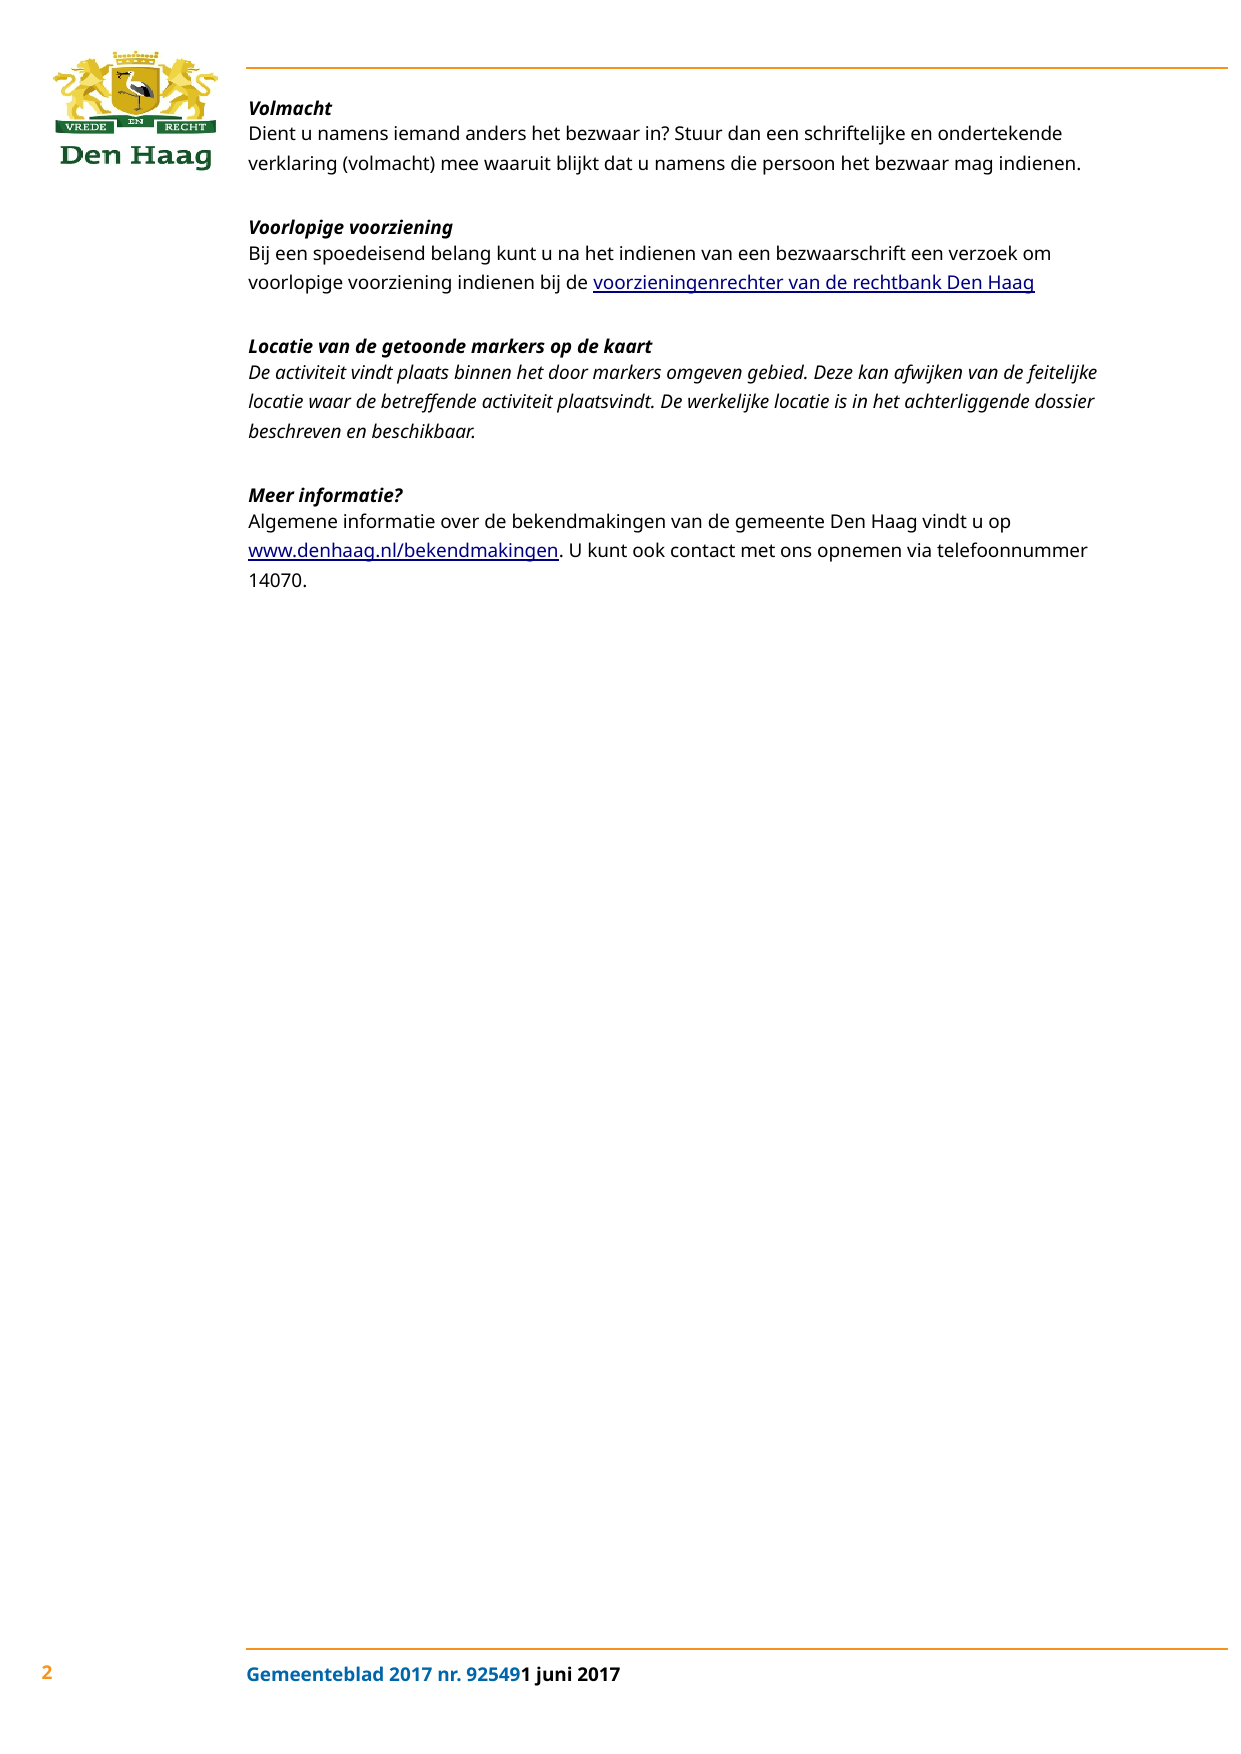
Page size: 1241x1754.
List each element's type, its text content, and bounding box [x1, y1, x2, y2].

text Meer informatie? [248, 482, 1152, 508]
text Volmacht [248, 95, 1152, 121]
text Voorlopige voorziening [248, 214, 1152, 240]
text Dient u namens iemand anders het bezwaar in? Stuur dan een schriftelijke en ondertekende verklaring (volmacht) mee waaruit blijkt dat u namens die persoon het bezwaar mag indienen. [248, 121, 1152, 176]
text De activiteit vindt plaats binnen het door markers omgeven gebied. Deze kan afwijken van de feitelijke locatie waar de betreffende activiteit plaatsvindt. De werkelijke locatie is in het achterliggende dossier beschreven en beschikbaar. [248, 359, 1152, 444]
text Algemene informatie over de bekendmakingen van de gemeente Den Haag vindt u op www.denhaag.nl/bekendmakingen. U kunt ook contact met ons opnemen via telefoonnummer 14070. [248, 508, 1152, 593]
text Bij een spoedeisend belang kunt u na het indienen van een bezwaarschrift een verzoek om voorlopige voorziening indienen bij de voorzieningenrechter van de rechtbank Den Haag [248, 240, 1152, 295]
picture [41, 47, 231, 172]
text Locatie van de getoonde markers op de kaart [248, 333, 1152, 359]
